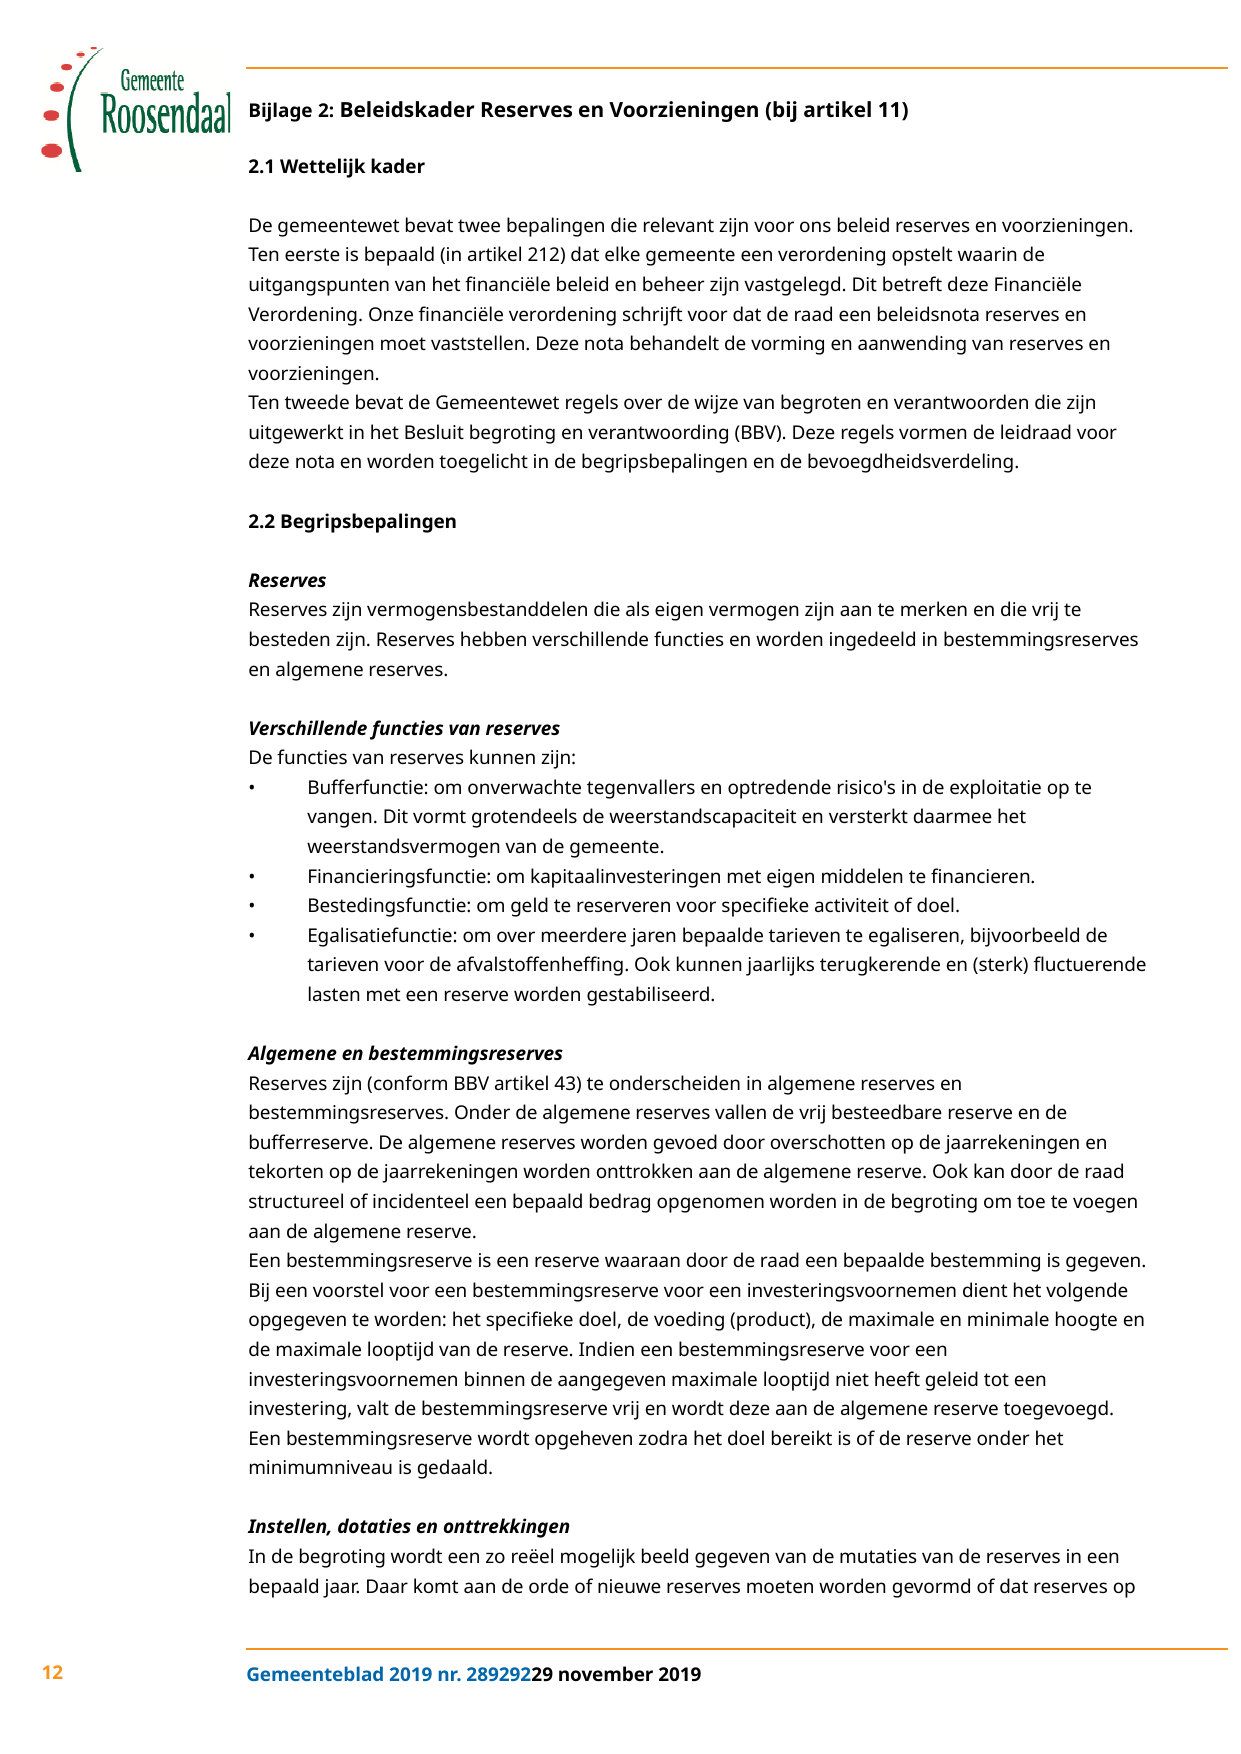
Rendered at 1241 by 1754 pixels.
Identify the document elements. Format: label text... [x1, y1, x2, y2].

text De gemeentewet bevat twee bepalingen die relevant zijn voor ons beleid reserves en voorzieningen. Ten eerste is bepaald (in artikel 212) dat elke gemeente een verordening opstelt waarin de uitgangspunten van het financiële beleid en beheer zijn vastgelegd. Dit betreft deze Financiële Verordening. Onze financiële verordening schrijft voor dat de raad een beleidsnota reserves en voorzieningen moet vaststellen. Deze nota behandelt de vorming en aanwending van reserves en voorzieningen. [248, 212, 1152, 386]
text 2.1 Wettelijk kader [248, 153, 1152, 179]
list Financieringsfunctie: om kapitaalinvesteringen met eigen middelen te financieren. [248, 863, 1152, 889]
list Bestedingsfunctie: om geld te reserveren voor specifieke activiteit of doel. [248, 892, 1152, 918]
text Algemene en bestemmingsreserves [248, 1040, 1152, 1066]
text Verschillende functies van reserves [248, 715, 1152, 741]
text Instellen, dotaties en onttrekkingen [248, 1514, 1152, 1539]
text Reserves [248, 567, 1152, 593]
text De functies van reserves kunnen zijn: [248, 744, 1152, 770]
list Egalisatiefunctie: om over meerdere jaren bepaalde tarieven te egaliseren, bijvoorbeeld de tarieven voor de afvalstoffenheffing. Ook kunnen jaarlijks terugkerende en (sterk) fluctuerende lasten met een reserve worden gestabiliseerd. [248, 922, 1152, 1007]
picture [41, 47, 231, 172]
list Bufferfunctie: om onverwachte tegenvallers en optredende risico's in de exploitatie op te vangen. Dit vormt grotendeels de weerstandscapaciteit en versterkt daarmee het weerstandsvermogen van de gemeente. [248, 774, 1152, 859]
text In de begroting wordt een zo reëel mogelijk beeld gegeven van de mutaties van de reserves in een bepaald jaar. Daar komt aan de orde of nieuwe reserves moeten worden gevormd of dat reserves op [248, 1543, 1152, 1599]
text 2.2 Begripsbepalingen [248, 508, 1152, 534]
text Bijlage 2: Beleidskader Reserves en Voorzieningen (bij artikel 11) [248, 95, 1152, 123]
text Een bestemmingsreserve is een reserve waaraan door de raad een bepaalde bestemming is gegeven. Bij een voorstel voor een bestemmingsreserve voor een investeringsvoornemen dient het volgende opgegeven te worden: het specifieke doel, de voeding (product), de maximale en minimale hoogte en de maximale looptijd van de reserve. Indien een bestemmingsreserve voor een investeringsvoornemen binnen de aangegeven maximale looptijd niet heeft geleid tot een investering, valt de bestemmingsreserve vrij en wordt deze aan de algemene reserve toegevoegd. Een bestemmingsreserve wordt opgeheven zodra het doel bereikt is of de reserve onder het minimumniveau is gedaald. [248, 1247, 1152, 1480]
text Ten tweede bevat de Gemeentewet regels over de wijze van begroten en verantwoorden die zijn uitgewerkt in het Besluit begroting en verantwoording (BBV). Deze regels vormen de leidraad voor deze nota en worden toegelicht in de begripsbepalingen en de bevoegdheidsverdeling. [248, 389, 1152, 474]
text Reserves zijn (conform BBV artikel 43) te onderscheiden in algemene reserves en bestemmingsreserves. Onder de algemene reserves vallen de vrij besteedbare reserve en de bufferreserve. De algemene reserves worden gevoed door overschotten op de jaarrekeningen en tekorten op de jaarrekeningen worden onttrokken aan de algemene reserve. Ook kan door de raad structureel of incidenteel een bepaald bedrag opgenomen worden in de begroting om toe te voegen aan de algemene reserve. [248, 1070, 1152, 1244]
text Reserves zijn vermogensbestanddelen die als eigen vermogen zijn aan te merken en die vrij te besteden zijn. Reserves hebben verschillende functies en worden ingedeeld in bestemmingsreserves en algemene reserves. [248, 597, 1152, 682]
